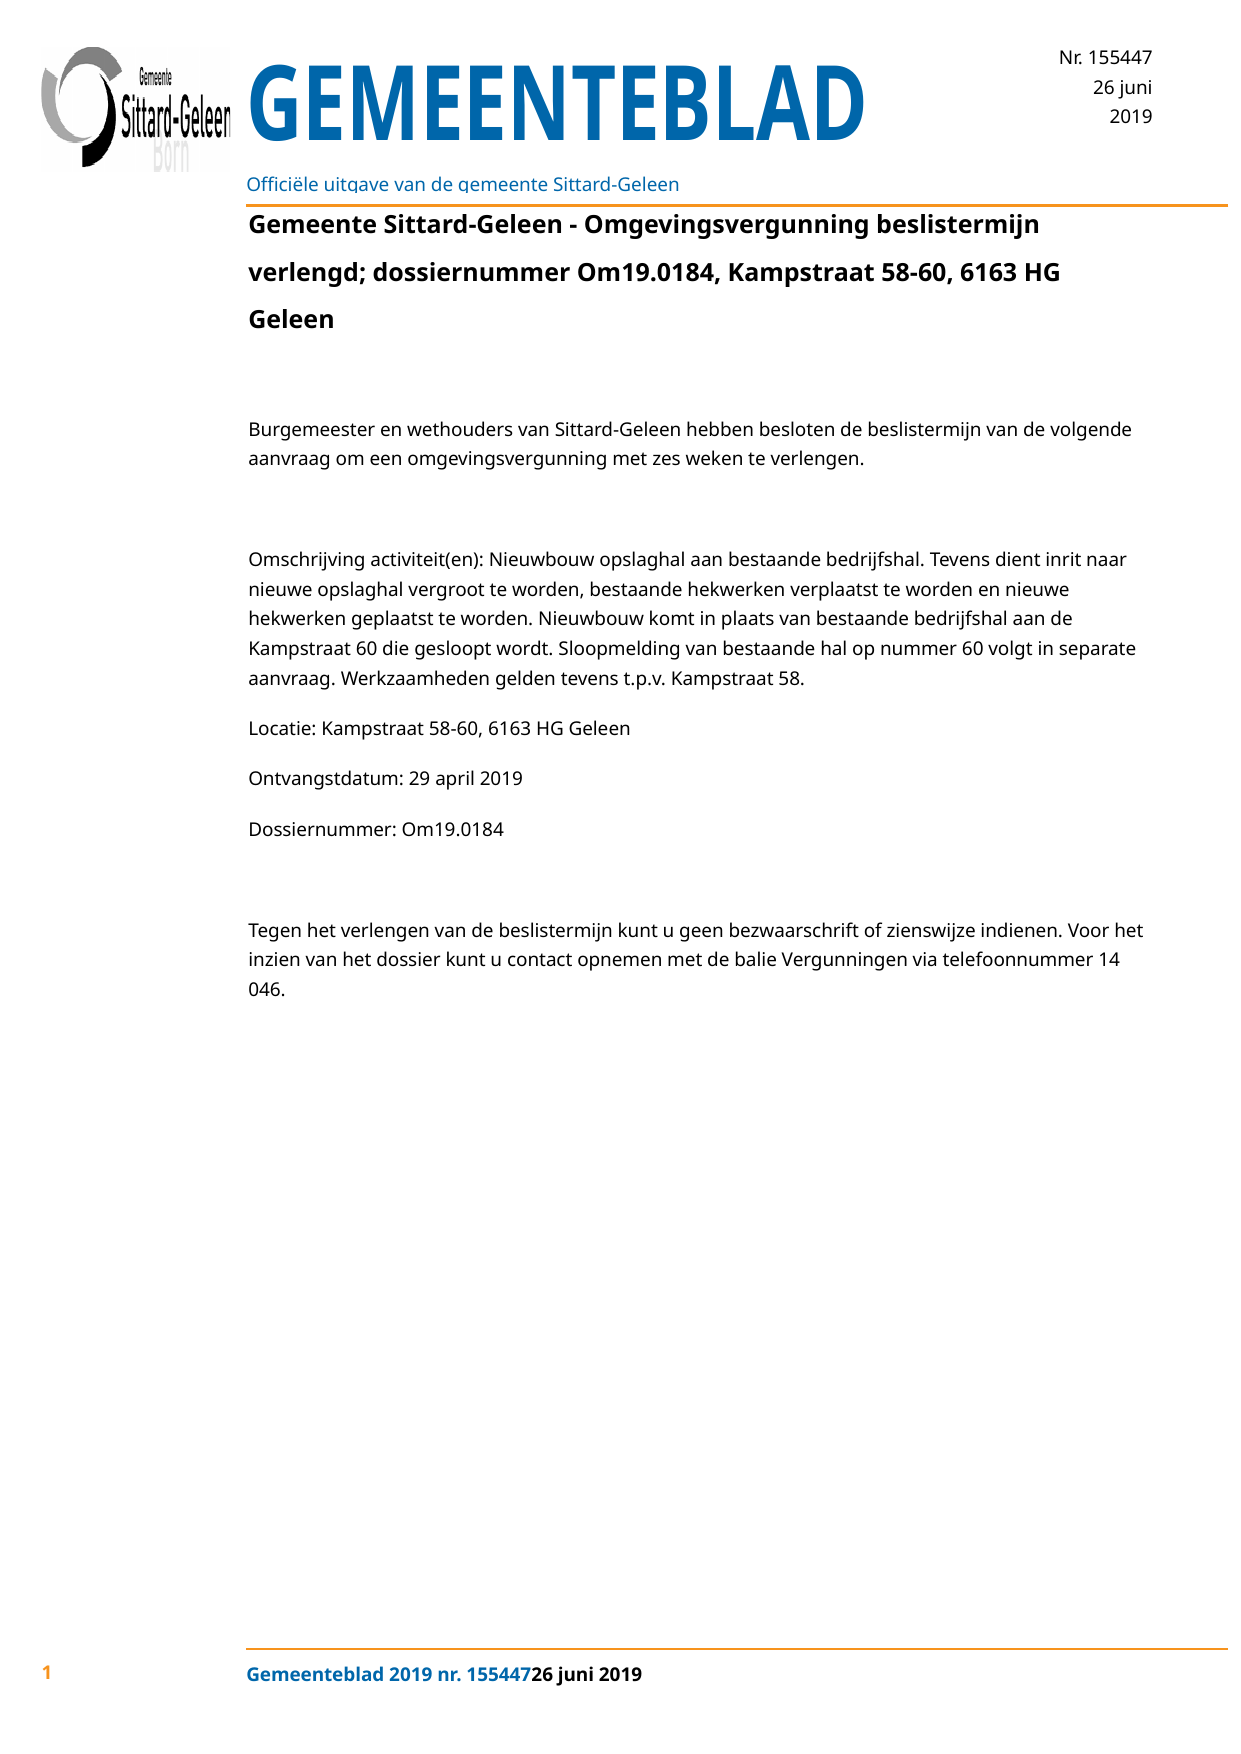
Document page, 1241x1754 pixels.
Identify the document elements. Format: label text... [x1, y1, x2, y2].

text Gemeente Sittard-Geleen - Omgevingsvergunning beslistermijn verlengd; dossiernummer Om19.0184, Kampstraat 58-60, 6163 HG Geleen [248, 207, 1152, 336]
text Tegen het verlengen van de beslistermijn kunt u geen bezwaarschrift of zienswijze indienen. Voor het inzien van het dossier kunt u contact opnemen met de balie Vergunningen via telefoonnummer 14 046. [248, 917, 1152, 1002]
text Omschrijving activiteit(en): Nieuwbouw opslaghal aan bestaande bedrijfshal. Tevens dient inrit naar nieuwe opslaghal vergroot te worden, bestaande hekwerken verplaatst te worden en nieuwe hekwerken geplaatst te worden. Nieuwbouw komt in plaats van bestaande bedrijfshal aan de Kampstraat 60 die gesloopt wordt. Sloopmelding van bestaande hal op nummer 60 volgt in separate aanvraag. Werkzaamheden gelden tevens t.p.v. Kampstraat 58. [248, 546, 1152, 690]
text Dossiernummer: Om19.0184 [248, 816, 1152, 842]
text Locatie: Kampstraat 58-60, 6163 HG Geleen [248, 715, 1152, 741]
text Ontvangstdatum: 29 april 2019 [248, 766, 1152, 791]
picture [41, 47, 231, 172]
text Burgemeester en wethouders van Sittard-Geleen hebben besloten de beslistermijn van de volgende aanvraag om een omgevingsvergunning met zes weken te verlengen. [248, 416, 1152, 471]
